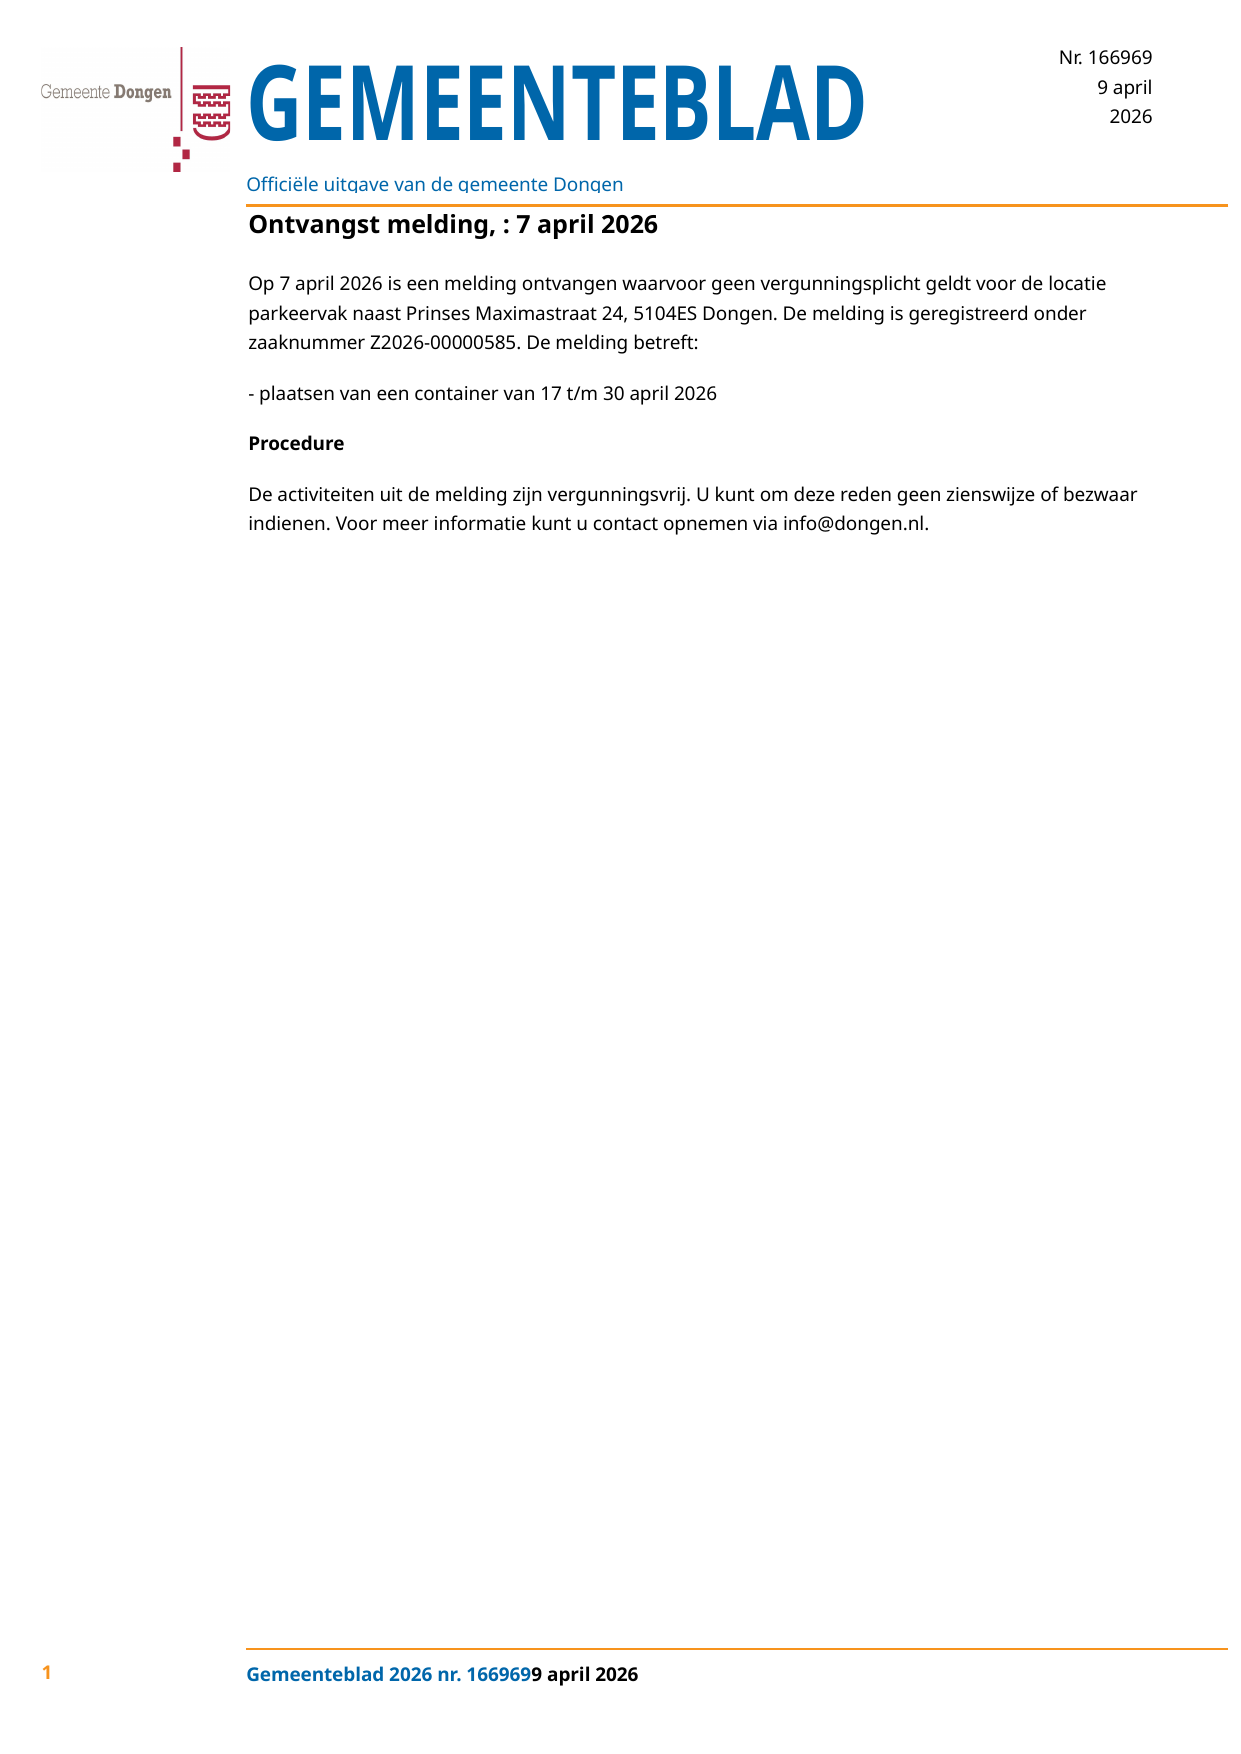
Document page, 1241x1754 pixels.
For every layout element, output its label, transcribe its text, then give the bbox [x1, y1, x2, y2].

text - plaatsen van een container van 17 t/m 30 april 2026 [248, 380, 1152, 406]
text Procedure [248, 430, 1152, 456]
text Op 7 april 2026 is een melding ontvangen waarvoor geen vergunningsplicht geldt voor de locatie parkeervak naast Prinses Maximastraat 24, 5104ES Dongen. De melding is geregistreerd onder zaaknummer Z2026-00000585. De melding betreft: [248, 270, 1152, 355]
text De activiteiten uit de melding zijn vergunningsvrij. U kunt om deze reden geen zienswijze of bezwaar indienen. Voor meer informatie kunt u contact opnemen via info@dongen.nl. [248, 481, 1152, 536]
picture [41, 47, 231, 172]
text Ontvangst melding, : 7 april 2026 [248, 207, 1152, 241]
